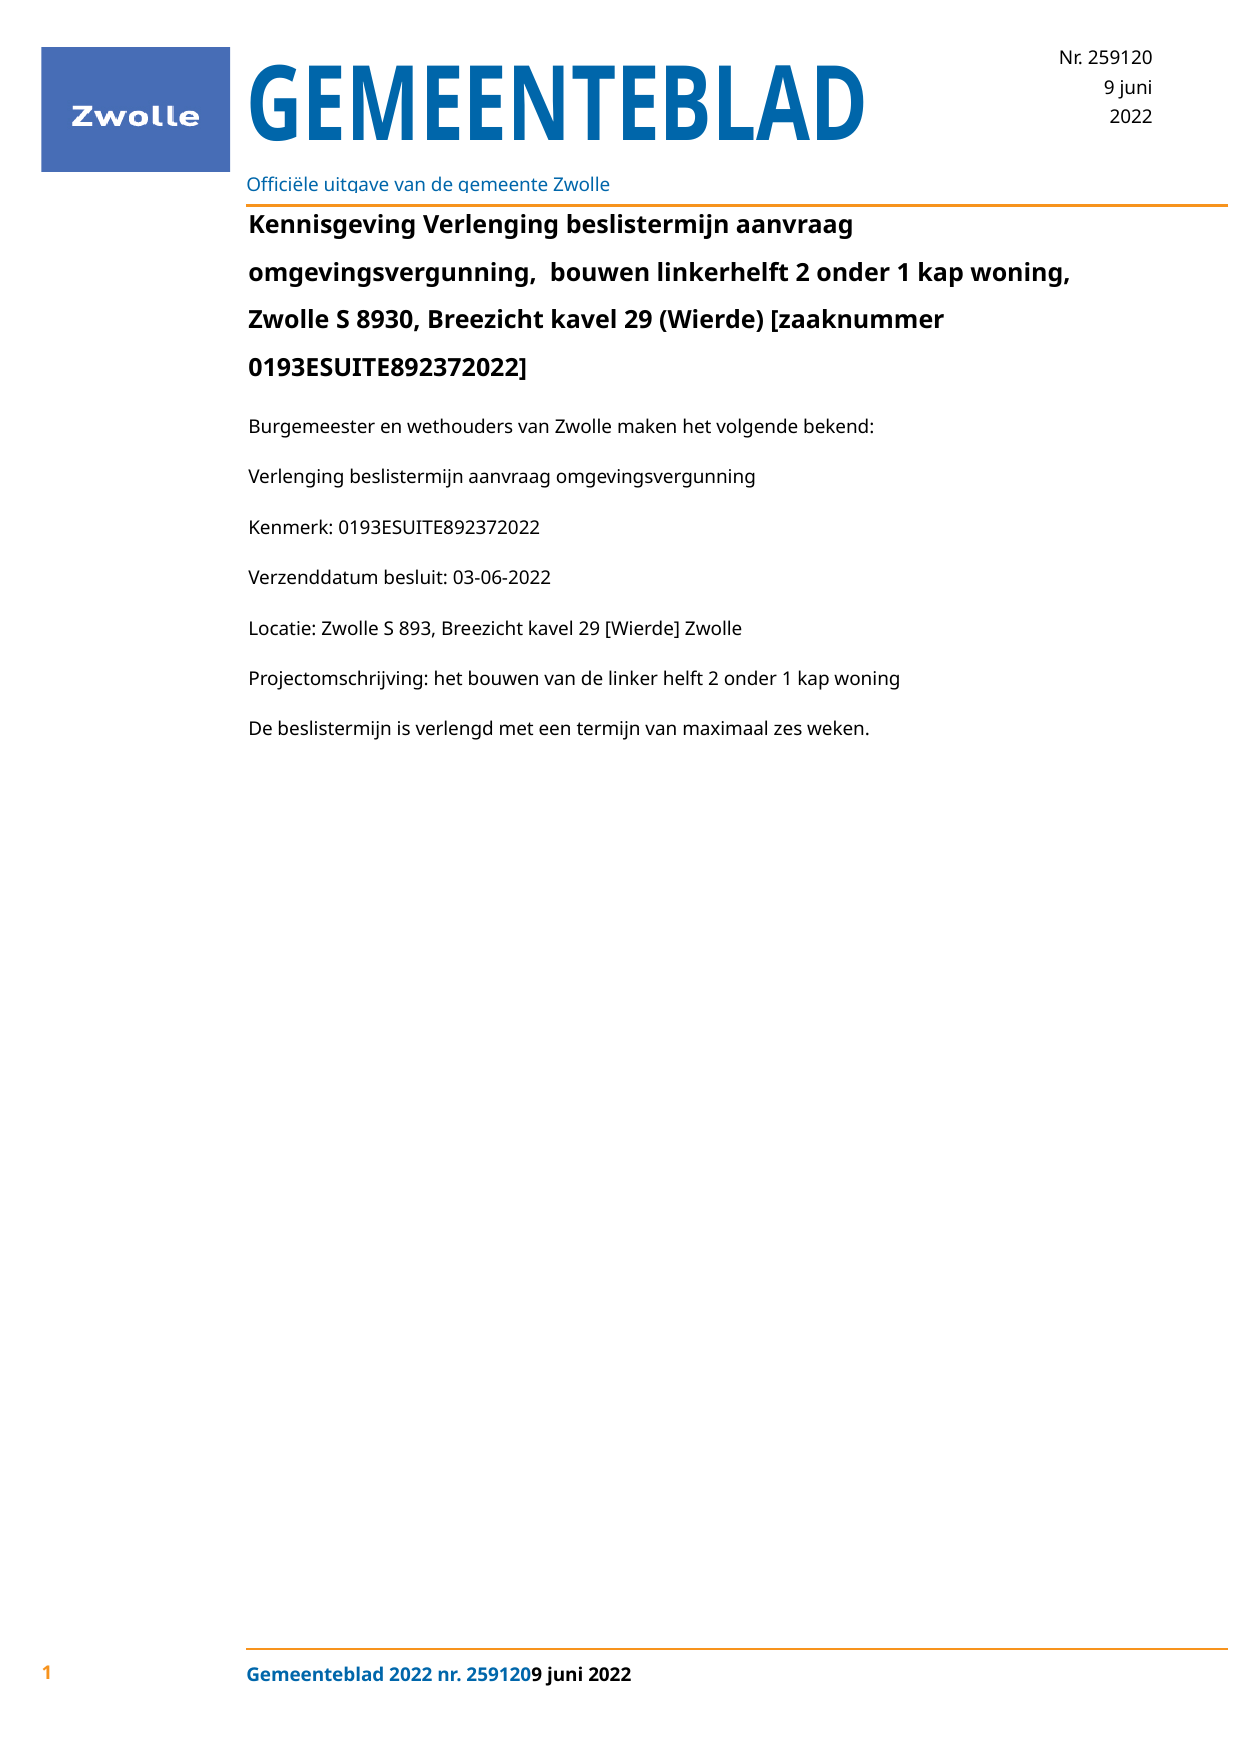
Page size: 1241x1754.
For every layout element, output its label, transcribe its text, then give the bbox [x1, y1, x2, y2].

text Locatie: Zwolle S 893, Breezicht kavel 29 [Wierde] Zwolle [248, 615, 1152, 641]
text Burgemeester en wethouders van Zwolle maken het volgende bekend: [248, 413, 1152, 439]
text Kennisgeving Verlenging beslistermijn aanvraag omgevingsvergunning, bouwen linkerhelft 2 onder 1 kap woning, Zwolle S 8930, Breezicht kavel 29 (Wierde) [zaaknummer 0193ESUITE892372022] [248, 207, 1152, 384]
text Projectomschrijving: het bouwen van de linker helft 2 onder 1 kap woning [248, 665, 1152, 691]
text Verzenddatum besluit: 03-06-2022 [248, 564, 1152, 590]
picture [41, 47, 231, 172]
text Kenmerk: 0193ESUITE892372022 [248, 514, 1152, 540]
text Verlenging beslistermijn aanvraag omgevingsvergunning [248, 463, 1152, 489]
text De beslistermijn is verlengd met een termijn van maximaal zes weken. [248, 716, 1152, 741]
